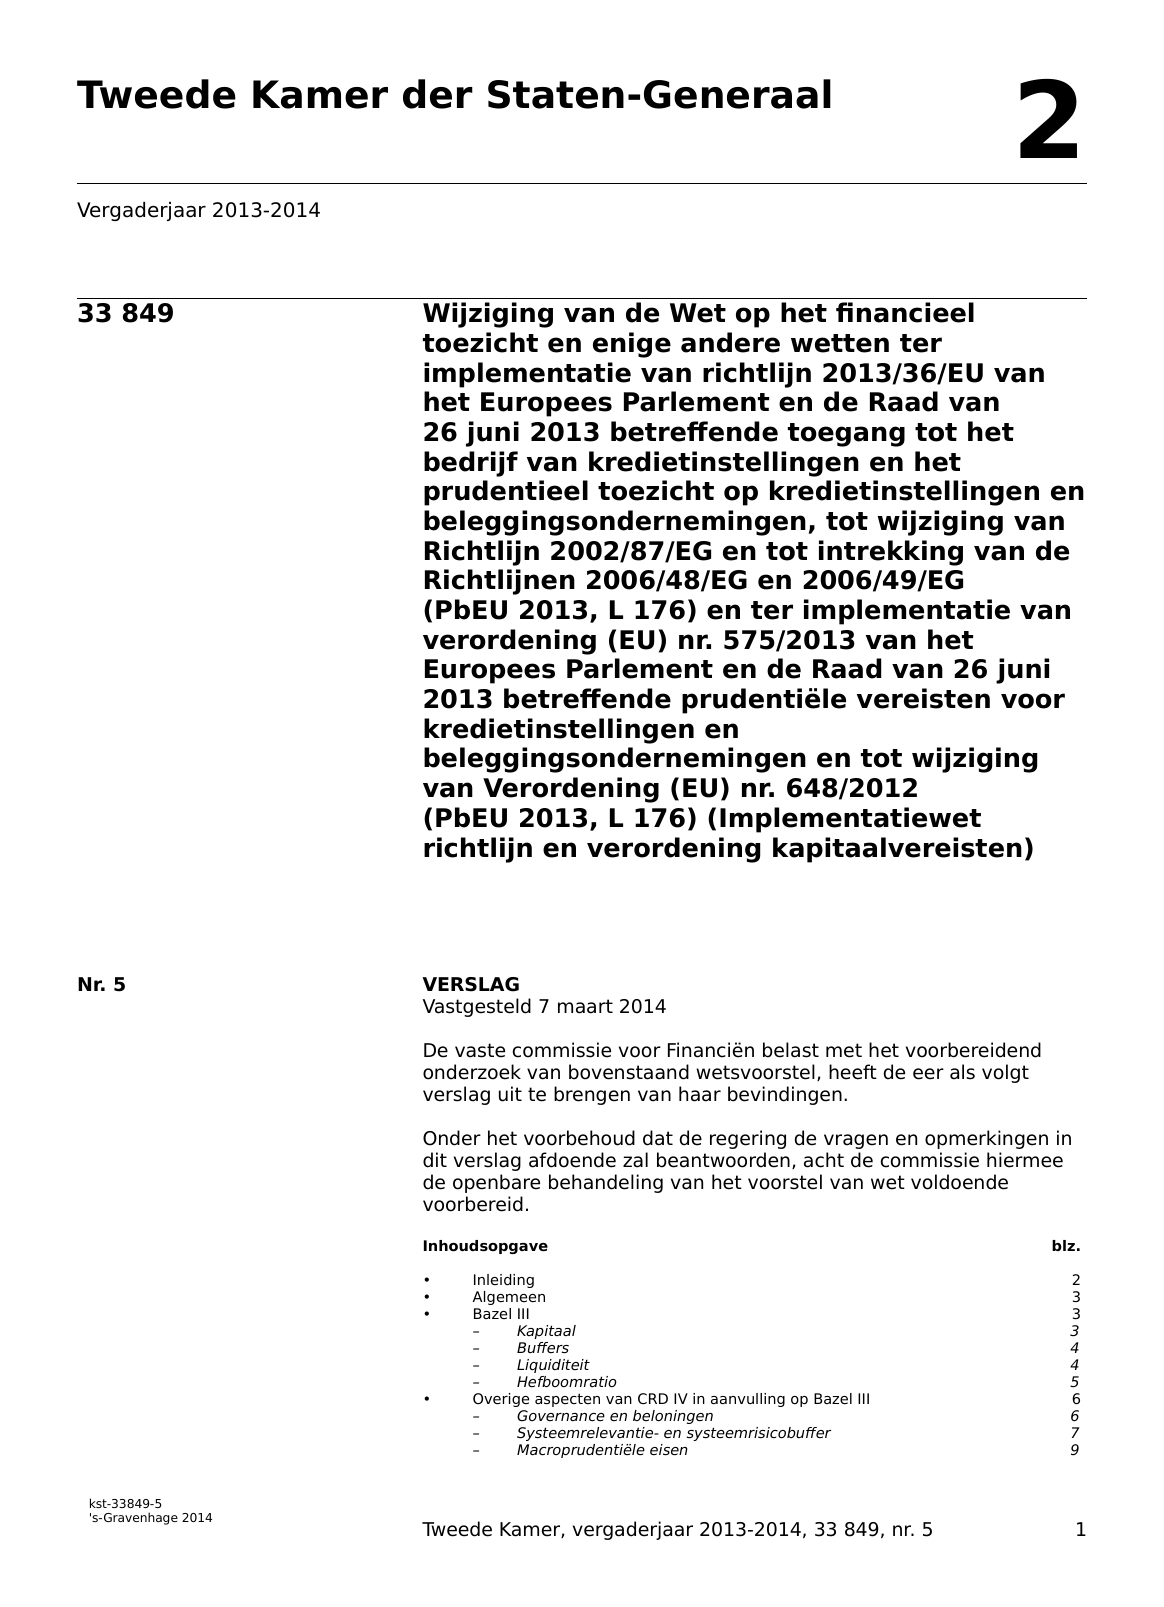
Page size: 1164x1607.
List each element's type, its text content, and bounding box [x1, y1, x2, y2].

table_cell 4 [1028, 1357, 1087, 1374]
table_cell – [467, 1357, 511, 1374]
table_cell [422, 1425, 467, 1442]
table_cell Systeemrelevantie- en systeemrisicobuffer [511, 1425, 1028, 1442]
table_cell Liquiditeit [511, 1357, 1028, 1374]
table_cell • [422, 1306, 467, 1323]
subtitle Nr. 5 VERSLAG [77, 974, 1087, 996]
table_cell Bazel III [467, 1306, 1028, 1323]
table_cell Algemeen [467, 1289, 1028, 1306]
table_cell 7 [1028, 1425, 1087, 1442]
table_cell Kapitaal [511, 1323, 1028, 1340]
table_cell Vergaderjaar 2013-2014 [77, 184, 1087, 298]
table_cell [422, 1374, 467, 1391]
text Onder het voorbehoud dat de regering de vragen en opmerkingen in dit verslag afdoende zal beantwoorden, acht de commissie hiermee de openbare behandeling van het voorstel van wet voldoende voorbereid. [422, 1128, 1087, 1216]
table_cell 6 [1028, 1408, 1087, 1425]
table_header blz. [1028, 1238, 1087, 1255]
table_cell 4 [1028, 1340, 1087, 1357]
table_cell Hefboomratio [511, 1374, 1028, 1391]
table_cell Overige aspecten van CRD IV in aanvulling op Bazel III [467, 1391, 1028, 1408]
table_cell Inleiding [467, 1272, 1028, 1289]
text De vaste commissie voor Financiën belast met het voorbereidend onderzoek van bovenstaand wetsvoorstel, heeft de eer als volgt verslag uit te brengen van haar bevindingen. [422, 1040, 1087, 1106]
table_cell [422, 1255, 467, 1272]
table_header Inhoudsopgave [422, 1238, 1028, 1255]
table_cell – [467, 1425, 511, 1442]
table_cell 6 [1028, 1391, 1087, 1408]
table_cell 5 [1028, 1374, 1087, 1391]
table_cell 3 [1028, 1289, 1087, 1306]
table_cell [422, 1408, 467, 1425]
text kst-33849-5 [88, 1497, 323, 1511]
table_cell [511, 1255, 1028, 1272]
table_cell Buffers [511, 1340, 1028, 1357]
table_cell 9 [1028, 1442, 1087, 1459]
table_cell • [422, 1391, 467, 1408]
subtitle 33 849 Wijziging van de Wet op het financieel toezicht en enige andere wetten ter implementatie van richtlijn 2013/36/EU van het Europees Parlement en de Raad van 26 juni 2013 betreffende toegang tot het bedrijf van kredietinstellingen en het prudentieel toezicht op kredietinstellingen en beleggingsondernemingen, tot wijziging van Richtlijn 2002/87/EG en tot intrekking van de Richtlijnen 2006/48/EG en 2006/49/EG (PbEU 2013, L 176) en ter implementatie van verordening (EU) nr. 575/2013 van het Europees Parlement en de Raad van 26 juni 2013 betreffende prudentiële vereisten voor kredietinstellingen en beleggingsondernemingen en tot wijziging van Verordening (EU) nr. 648/2012 (PbEU 2013, L 176) (Implementatiewet richtlijn en verordening kapitaalvereisten) [77, 299, 1087, 863]
table_cell [422, 1357, 467, 1374]
text 's-Gravenhage 2014 [88, 1511, 323, 1525]
table_cell • [422, 1272, 467, 1289]
text Vastgesteld 7 maart 2014 [422, 996, 1087, 1018]
table_cell – [467, 1323, 511, 1340]
table_cell 3 [1028, 1306, 1087, 1323]
table_cell – [467, 1408, 511, 1425]
table_header 2 [886, 59, 1087, 183]
table_cell 3 [1028, 1323, 1087, 1340]
table_cell [467, 1255, 511, 1272]
table_cell Macroprudentiële eisen [511, 1442, 1028, 1459]
table_cell Governance en beloningen [511, 1408, 1028, 1425]
table_cell [422, 1442, 467, 1459]
table_cell [1028, 1255, 1087, 1272]
table_cell 2 [1028, 1272, 1087, 1289]
table_cell • [422, 1289, 467, 1306]
table_cell [422, 1323, 467, 1340]
table_cell [422, 1340, 467, 1357]
table_cell – [467, 1340, 511, 1357]
table_header Tweede Kamer der Staten-Generaal [77, 59, 886, 183]
table_cell – [467, 1442, 511, 1459]
table_cell – [467, 1374, 511, 1391]
